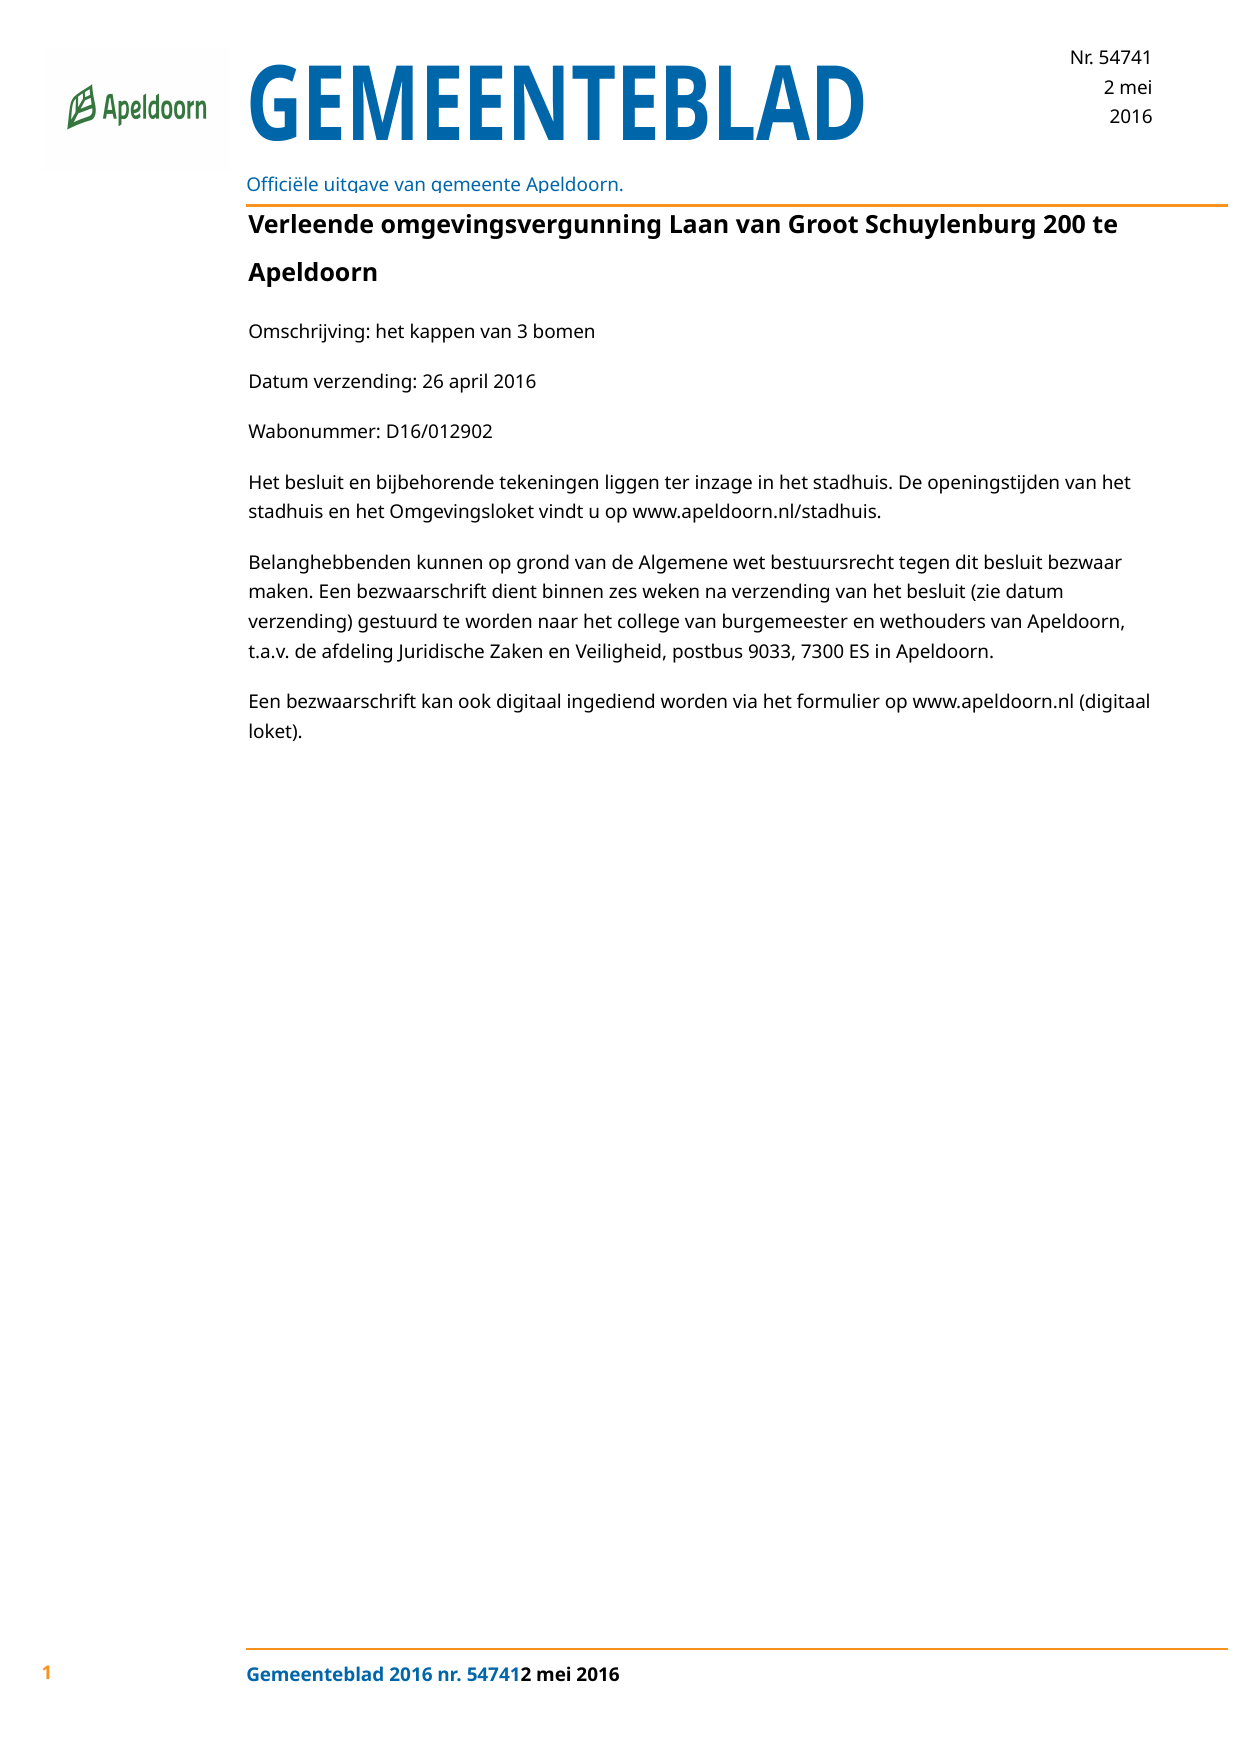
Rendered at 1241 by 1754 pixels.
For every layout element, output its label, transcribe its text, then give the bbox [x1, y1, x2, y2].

text Datum verzending: 26 april 2016 [248, 368, 1152, 394]
text Het besluit en bijbehorende tekeningen liggen ter inzage in het stadhuis. De openingstijden van het stadhuis en het Omgevingsloket vindt u op www.apeldoorn.nl/stadhuis. [248, 469, 1152, 524]
text Wabonummer: D16/012902 [248, 419, 1152, 444]
text Belanghebbenden kunnen op grond van de Algemene wet bestuursrecht tegen dit besluit bezwaar maken. Een bezwaarschrift dient binnen zes weken na verzending van het besluit (zie datum verzending) gestuurd te worden naar het college van burgemeester en wethouders van Apeldoorn, t.a.v. de afdeling Juridische Zaken en Veiligheid, postbus 9033, 7300 ES in Apeldoorn. [248, 549, 1152, 664]
text Omschrijving: het kappen van 3 bomen [248, 318, 1152, 344]
picture [41, 47, 231, 172]
text Verleende omgevingsvergunning Laan van Groot Schuylenburg 200 te Apeldoorn [248, 207, 1152, 288]
text Een bezwaarschrift kan ook digitaal ingediend worden via het formulier op www.apeldoorn.nl (digitaal loket). [248, 688, 1152, 744]
